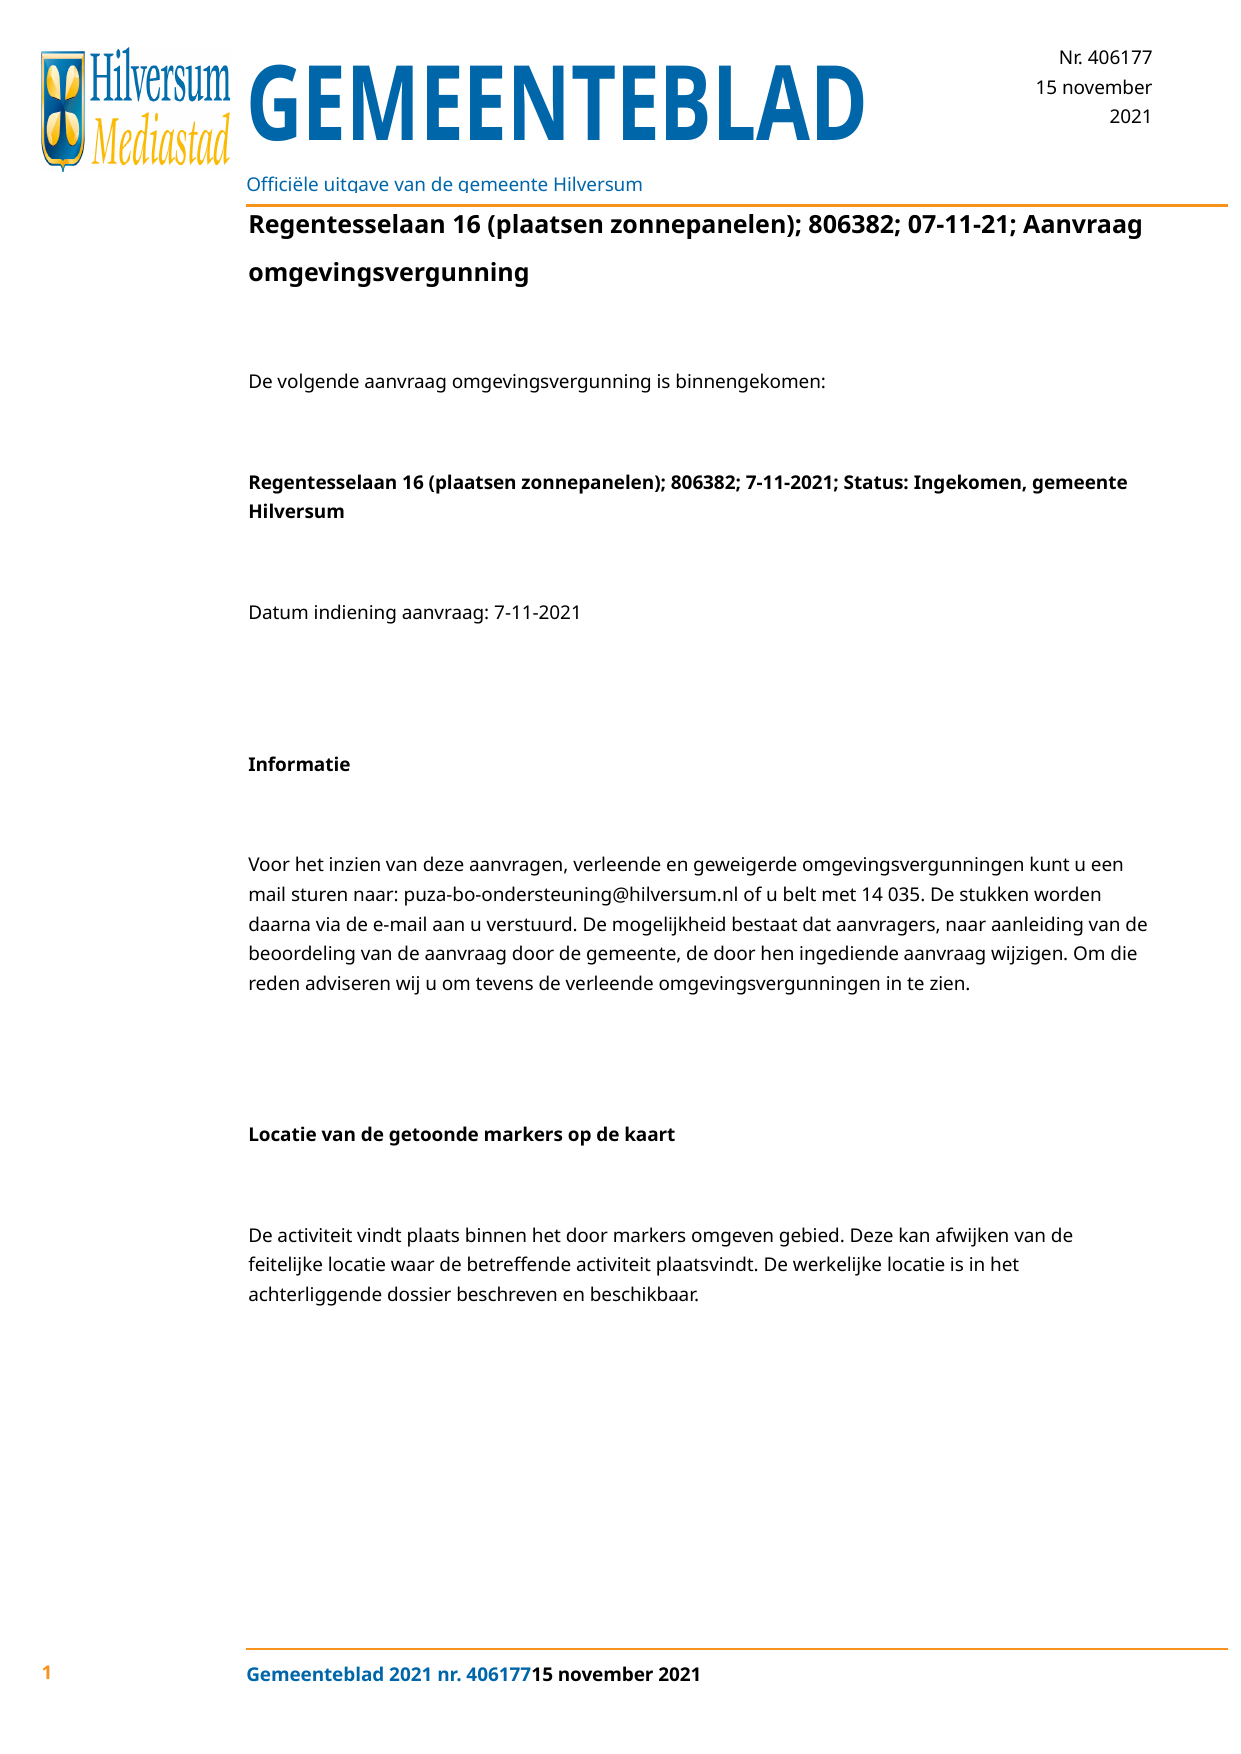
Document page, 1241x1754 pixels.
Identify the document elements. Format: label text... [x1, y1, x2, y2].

text Regentesselaan 16 (plaatsen zonnepanelen); 806382; 7-11-2021; Status: Ingekomen, gemeente Hilversum [248, 469, 1152, 524]
text Locatie van de getoonde markers op de kaart [248, 1121, 1152, 1147]
text Informatie [248, 751, 1152, 777]
text De volgende aanvraag omgevingsvergunning is binnengekomen: [248, 368, 1152, 394]
text De activiteit vindt plaats binnen het door markers omgeven gebied. Deze kan afwijken van de feitelijke locatie waar de betreffende activiteit plaatsvindt. De werkelijke locatie is in het achterliggende dossier beschreven en beschikbaar. [248, 1222, 1152, 1307]
text Regentesselaan 16 (plaatsen zonnepanelen); 806382; 07-11-21; Aanvraag omgevingsvergunning [248, 207, 1152, 288]
text Voor het inzien van deze aanvragen, verleende en geweigerde omgevingsvergunningen kunt u een mail sturen naar: puza-bo-ondersteuning@hilversum.nl of u belt met 14 035. De stukken worden daarna via de e-mail aan u verstuurd. De mogelijkheid bestaat dat aanvragers, naar aanleiding van de beoordeling van de aanvraag door de gemeente, de door hen ingediende aanvraag wijzigen. Om die reden adviseren wij u om tevens de verleende omgevingsvergunningen in te zien. [248, 852, 1152, 996]
text Datum indiening aanvraag: 7-11-2021 [248, 599, 1152, 625]
picture [41, 47, 231, 172]
